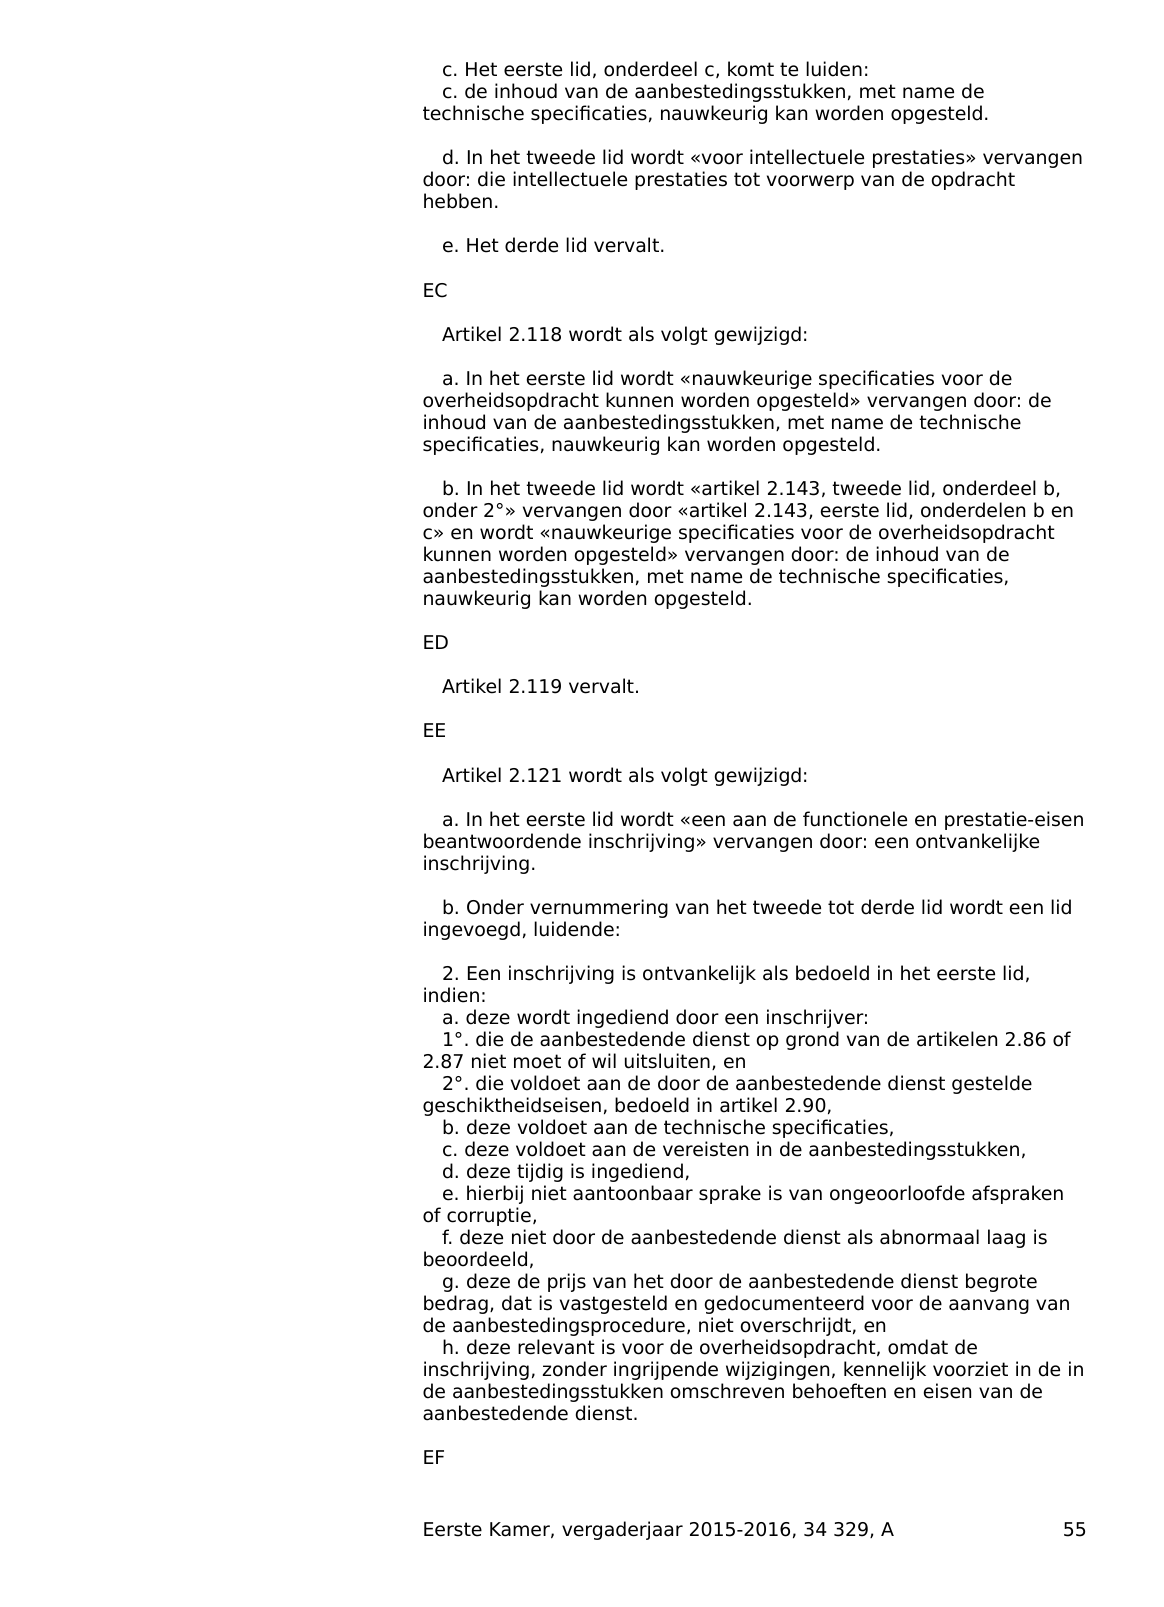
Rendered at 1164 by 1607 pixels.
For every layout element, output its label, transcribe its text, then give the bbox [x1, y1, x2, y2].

text a. deze wordt ingediend door een inschrijver: [422, 1007, 1087, 1029]
text e. Het derde lid vervalt. [422, 235, 1087, 257]
text a. In het eerste lid wordt «een aan de functionele en prestatie-eisen beantwoordende inschrijving» vervangen door: een ontvankelijke inschrijving. [422, 809, 1087, 874]
text h. deze relevant is voor de overheidsopdracht, omdat de inschrijving, zonder ingrijpende wijzigingen, kennelijk voorziet in de in de aanbestedingsstukken omschreven behoeften en eisen van de aanbestedende dienst. [422, 1337, 1087, 1424]
text e. hierbij niet aantoonbaar sprake is van ongeoorloofde afspraken of corruptie, [422, 1183, 1087, 1227]
text a. In het eerste lid wordt «nauwkeurige specificaties voor de overheidsopdracht kunnen worden opgesteld» vervangen door: de inhoud van de aanbestedingsstukken, met name de technische specificaties, nauwkeurig kan worden opgesteld. [422, 368, 1087, 456]
text b. deze voldoet aan de technische specificaties, [422, 1117, 1087, 1139]
text g. deze de prijs van het door de aanbestedende dienst begrote bedrag, dat is vastgesteld en gedocumenteerd voor de aanvang van de aanbestedingsprocedure, niet overschrijdt, en [422, 1271, 1087, 1337]
text c. de inhoud van de aanbestedingsstukken, met name de technische specificaties, nauwkeurig kan worden opgesteld. [422, 81, 1087, 125]
text 2. Een inschrijving is ontvankelijk als bedoeld in het eerste lid, indien: [422, 963, 1087, 1007]
text Artikel 2.118 wordt als volgt gewijzigd: [422, 324, 1087, 346]
text EF [422, 1447, 1087, 1469]
text 2°. die voldoet aan de door de aanbestedende dienst gestelde geschiktheidseisen, bedoeld in artikel 2.90, [422, 1073, 1087, 1117]
text Artikel 2.119 vervalt. [422, 676, 1087, 698]
text d. In het tweede lid wordt «voor intellectuele prestaties» vervangen door: die intellectuele prestaties tot voorwerp van de opdracht hebben. [422, 147, 1087, 213]
text ED [422, 632, 1087, 654]
text f. deze niet door de aanbestedende dienst als abnormaal laag is beoordeeld, [422, 1227, 1087, 1271]
text Artikel 2.121 wordt als volgt gewijzigd: [422, 764, 1087, 786]
text 1°. die de aanbestedende dienst op grond van de artikelen 2.86 of 2.87 niet moet of wil uitsluiten, en [422, 1029, 1087, 1073]
text c. Het eerste lid, onderdeel c, komt te luiden: [422, 59, 1087, 81]
text b. Onder vernummering van het tweede tot derde lid wordt een lid ingevoegd, luidende: [422, 897, 1087, 941]
text c. deze voldoet aan de vereisten in de aanbestedingsstukken, [422, 1139, 1087, 1161]
text b. In het tweede lid wordt «artikel 2.143, tweede lid, onderdeel b, onder 2°» vervangen door «artikel 2.143, eerste lid, onderdelen b en c» en wordt «nauwkeurige specificaties voor de overheidsopdracht kunnen worden opgesteld» vervangen door: de inhoud van de aanbestedingsstukken, met name de technische specificaties, nauwkeurig kan worden opgesteld. [422, 478, 1087, 610]
text d. deze tijdig is ingediend, [422, 1161, 1087, 1183]
text EC [422, 279, 1087, 301]
text EE [422, 720, 1087, 742]
